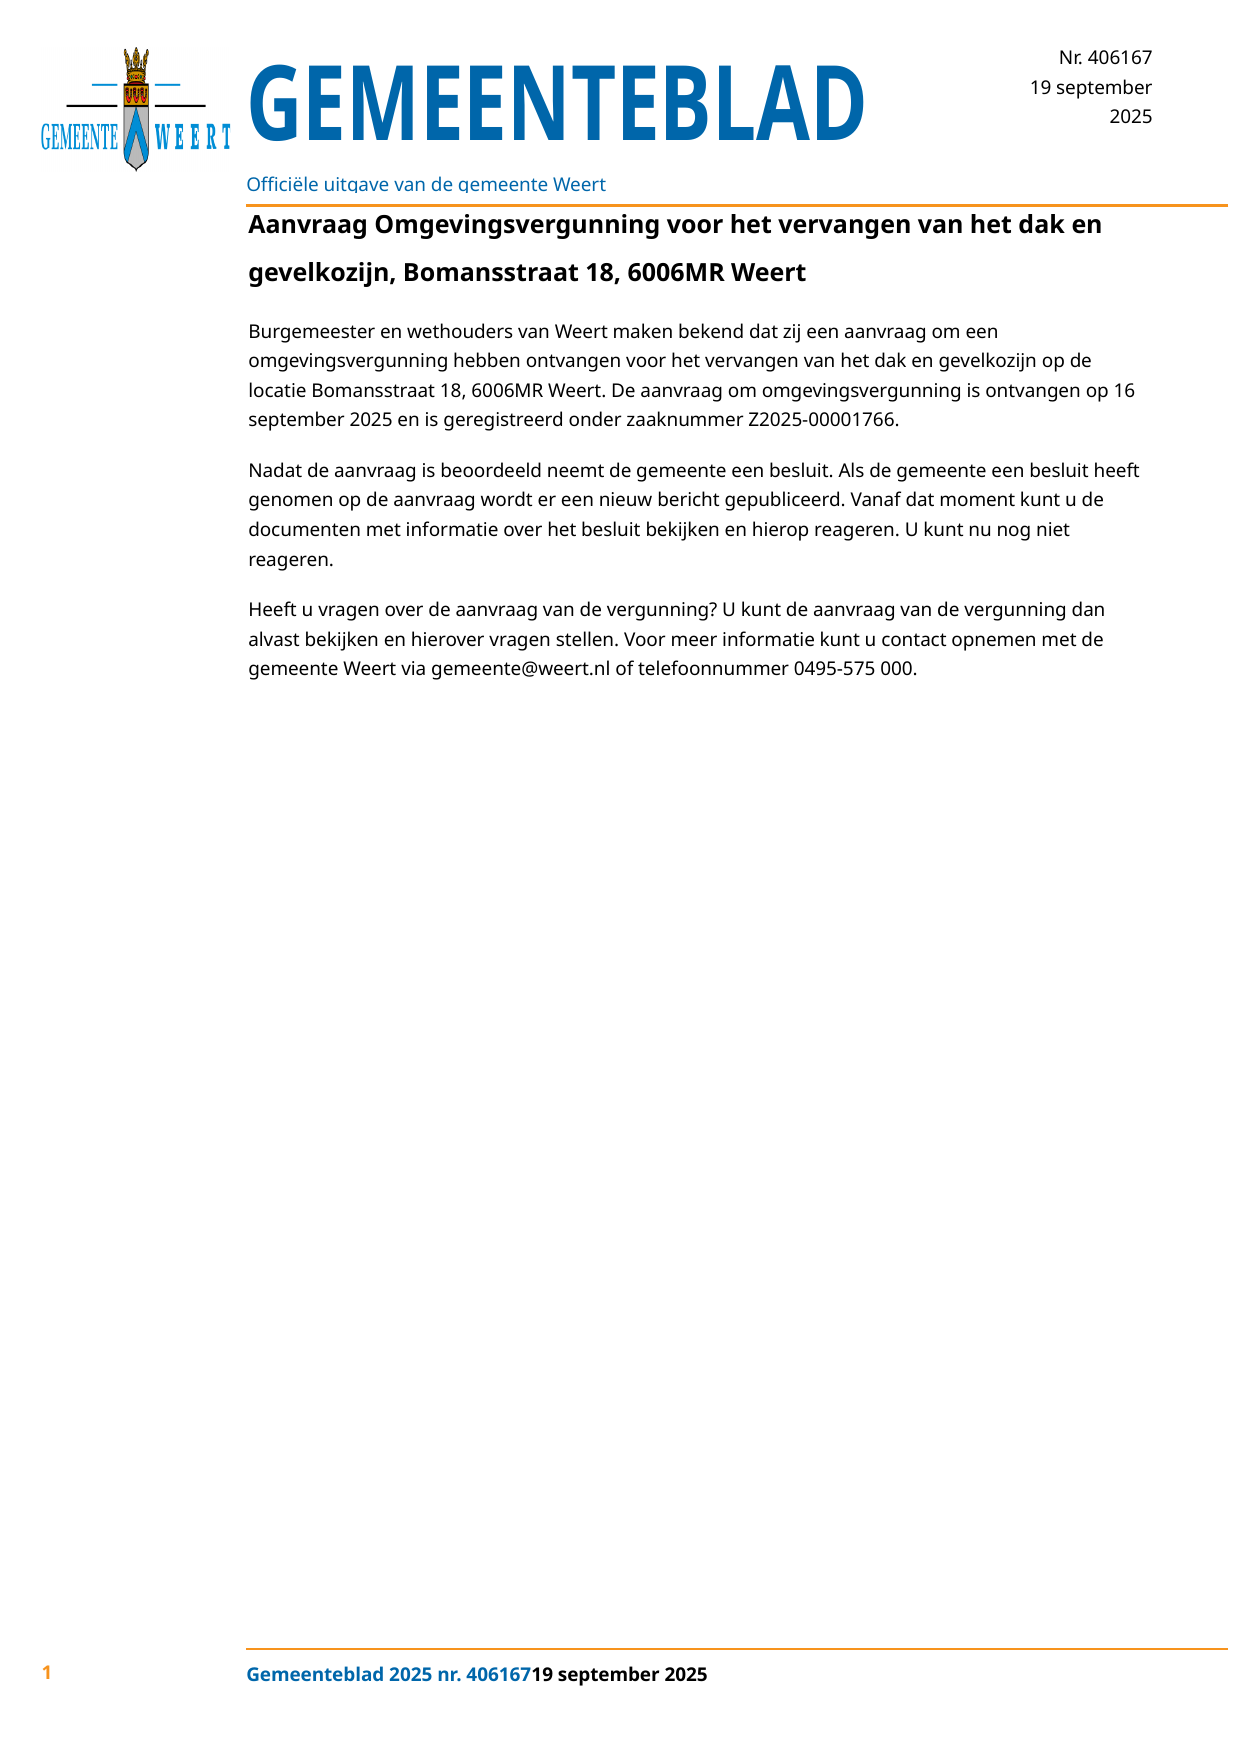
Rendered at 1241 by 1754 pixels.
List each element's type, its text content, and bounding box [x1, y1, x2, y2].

text Burgemeester en wethouders van Weert maken bekend dat zij een aanvraag om een omgevingsvergunning hebben ontvangen voor het vervangen van het dak en gevelkozijn op de locatie Bomansstraat 18, 6006MR Weert. De aanvraag om omgevingsvergunning is ontvangen op 16 september 2025 en is geregistreerd onder zaaknummer Z2025-00001766. [248, 318, 1152, 432]
text Heeft u vragen over de aanvraag van de vergunning? U kunt de aanvraag van de vergunning dan alvast bekijken en hierover vragen stellen. Voor meer informatie kunt u contact opnemen met de gemeente Weert via gemeente@weert.nl of telefoonnummer 0495-575 000. [248, 596, 1152, 681]
text Nadat de aanvraag is beoordeeld neemt de gemeente een besluit. Als de gemeente een besluit heeft genomen op de aanvraag wordt er een nieuw bericht gepubliceerd. Vanaf dat moment kunt u de documenten met informatie over het besluit bekijken en hierop reageren. U kunt nu nog niet reageren. [248, 457, 1152, 572]
text Aanvraag Omgevingsvergunning voor het vervangen van het dak en gevelkozijn, Bomansstraat 18, 6006MR Weert [248, 207, 1152, 288]
picture [41, 47, 231, 172]
